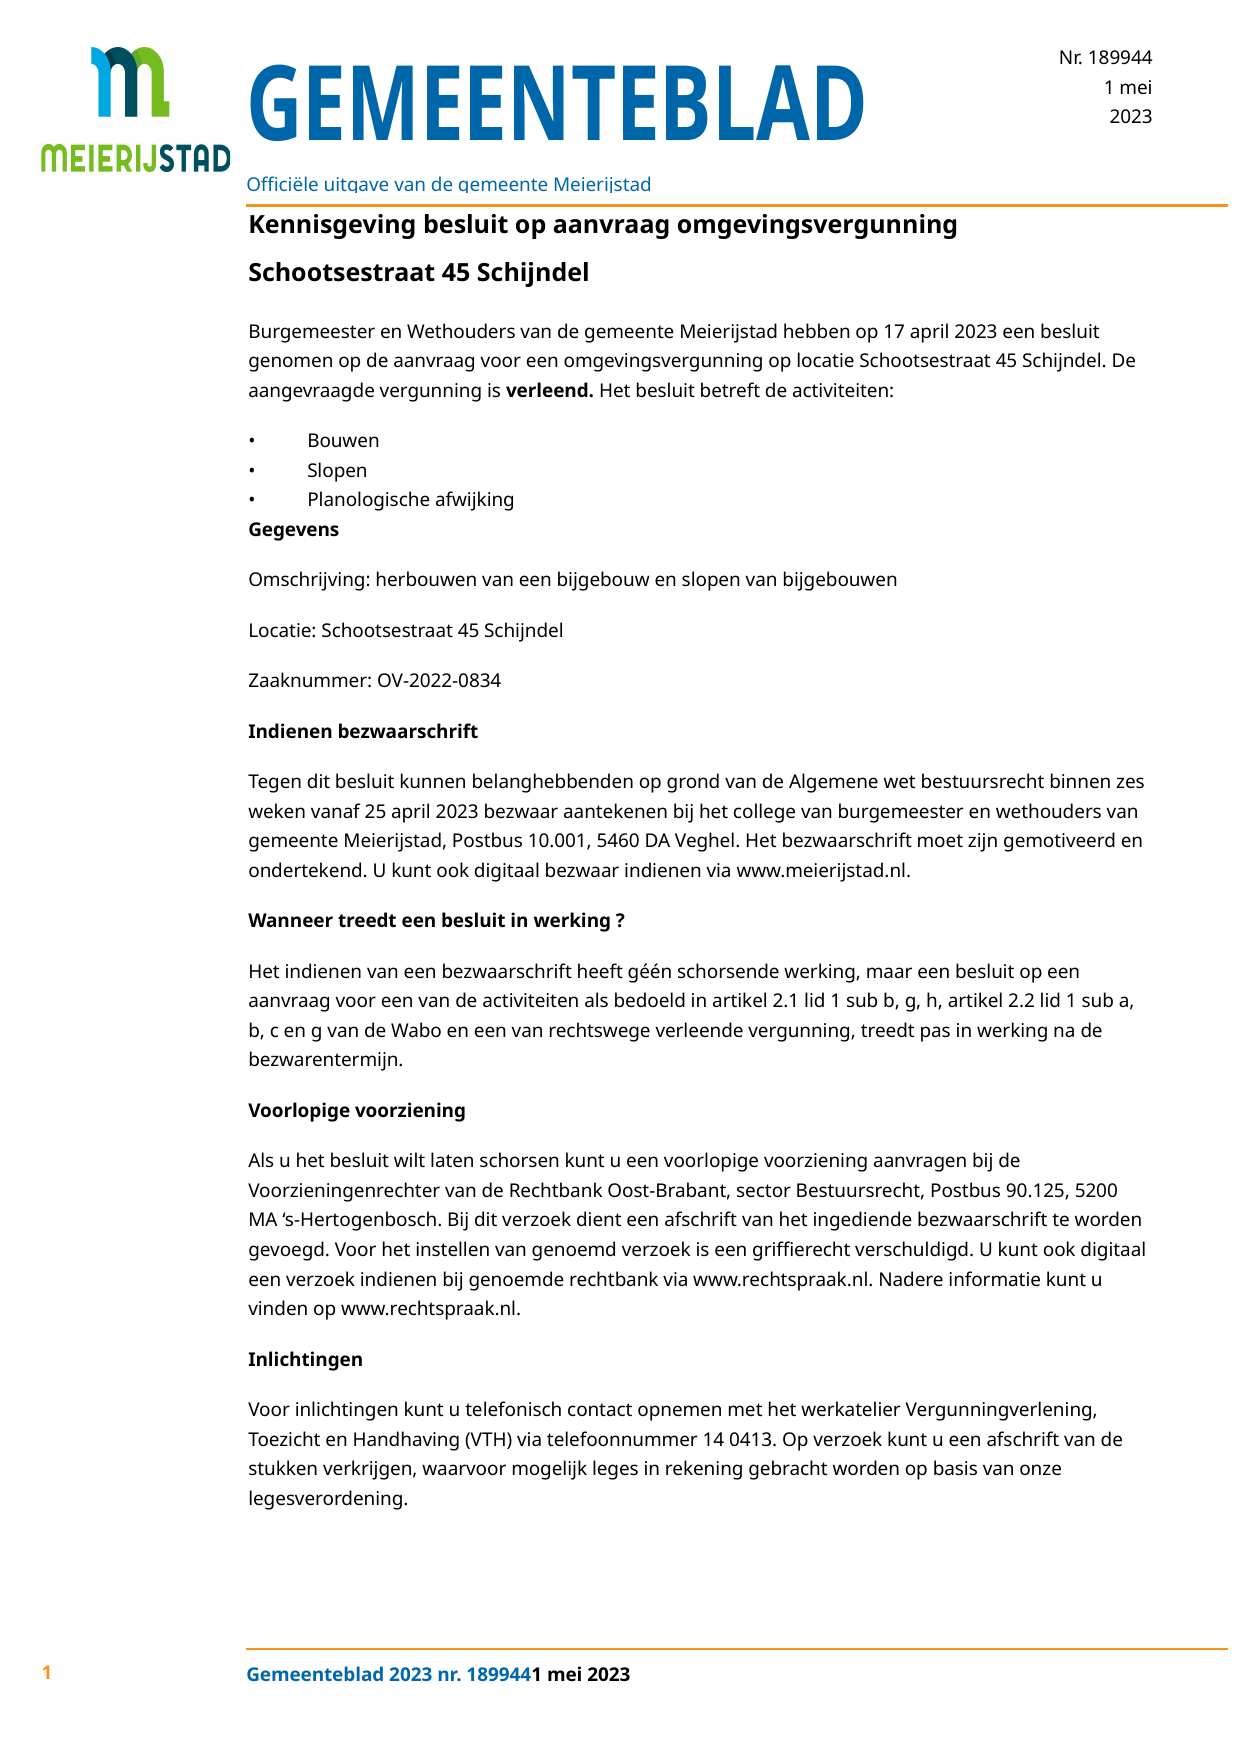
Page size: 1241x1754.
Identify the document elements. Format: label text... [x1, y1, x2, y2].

text Voor inlichtingen kunt u telefonisch contact opnemen met het werkatelier Vergunningverlening, Toezicht en Handhaving (VTH) via telefoonnummer 14 0413. Op verzoek kunt u een afschrift van de stukken verkrijgen, waarvoor mogelijk leges in rekening gebracht worden op basis van onze legesverordening. [248, 1396, 1152, 1511]
text Kennisgeving besluit op aanvraag omgevingsvergunning Schootsestraat 45 Schijndel [248, 207, 1152, 288]
text Omschrijving: herbouwen van een bijgebouw en slopen van bijgebouwen [248, 567, 1152, 592]
text Zaaknummer: OV-2022-0834 [248, 667, 1152, 693]
text Burgemeester en Wethouders van de gemeente Meierijstad hebben op 17 april 2023 een besluit genomen op de aanvraag voor een omgevingsvergunning op locatie Schootsestraat 45 Schijndel. De aangevraagde vergunning is verleend. Het besluit betreft de activiteiten: [248, 318, 1152, 403]
text Voorlopige voorziening [248, 1097, 1152, 1123]
text Inlichtingen [248, 1346, 1152, 1372]
text Indienen bezwaarschrift [248, 718, 1152, 744]
text Tegen dit besluit kunnen belanghebbenden op grond van de Algemene wet bestuursrecht binnen zes weken vanaf 25 april 2023 bezwaar aantekenen bij het college van burgemeester en wethouders van gemeente Meierijstad, Postbus 10.001, 5460 DA Veghel. Het bezwaarschrift moet zijn gemotiveerd en ondertekend. U kunt ook digitaal bezwaar indienen via www.meierijstad.nl. [248, 768, 1152, 883]
text Gegevens [248, 516, 1152, 542]
list Slopen [248, 457, 1152, 483]
text Locatie: Schootsestraat 45 Schijndel [248, 617, 1152, 643]
text Het indienen van een bezwaarschrift heeft géén schorsende werking, maar een besluit op een aanvraag voor een van de activiteiten als bedoeld in artikel 2.1 lid 1 sub b, g, h, artikel 2.2 lid 1 sub a, b, c en g van de Wabo en een van rechtswege verleende vergunning, treedt pas in werking na de bezwarentermijn. [248, 958, 1152, 1072]
list Bouwen [248, 427, 1152, 453]
list Planologische afwijking [248, 487, 1152, 512]
picture [41, 47, 231, 172]
text Wanneer treedt een besluit in werking ? [248, 907, 1152, 933]
text Als u het besluit wilt laten schorsen kunt u een voorlopige voorziening aanvragen bij de Voorzieningenrechter van de Rechtbank Oost-Brabant, sector Bestuursrecht, Postbus 90.125, 5200 MA ‘s-Hertogenbosch. Bij dit verzoek dient een afschrift van het ingediende bezwaarschrift te worden gevoegd. Voor het instellen van genoemd verzoek is een griffierecht verschuldigd. U kunt ook digitaal een verzoek indienen bij genoemde rechtbank via www.rechtspraak.nl. Nadere informatie kunt u vinden op www.rechtspraak.nl. [248, 1147, 1152, 1321]
